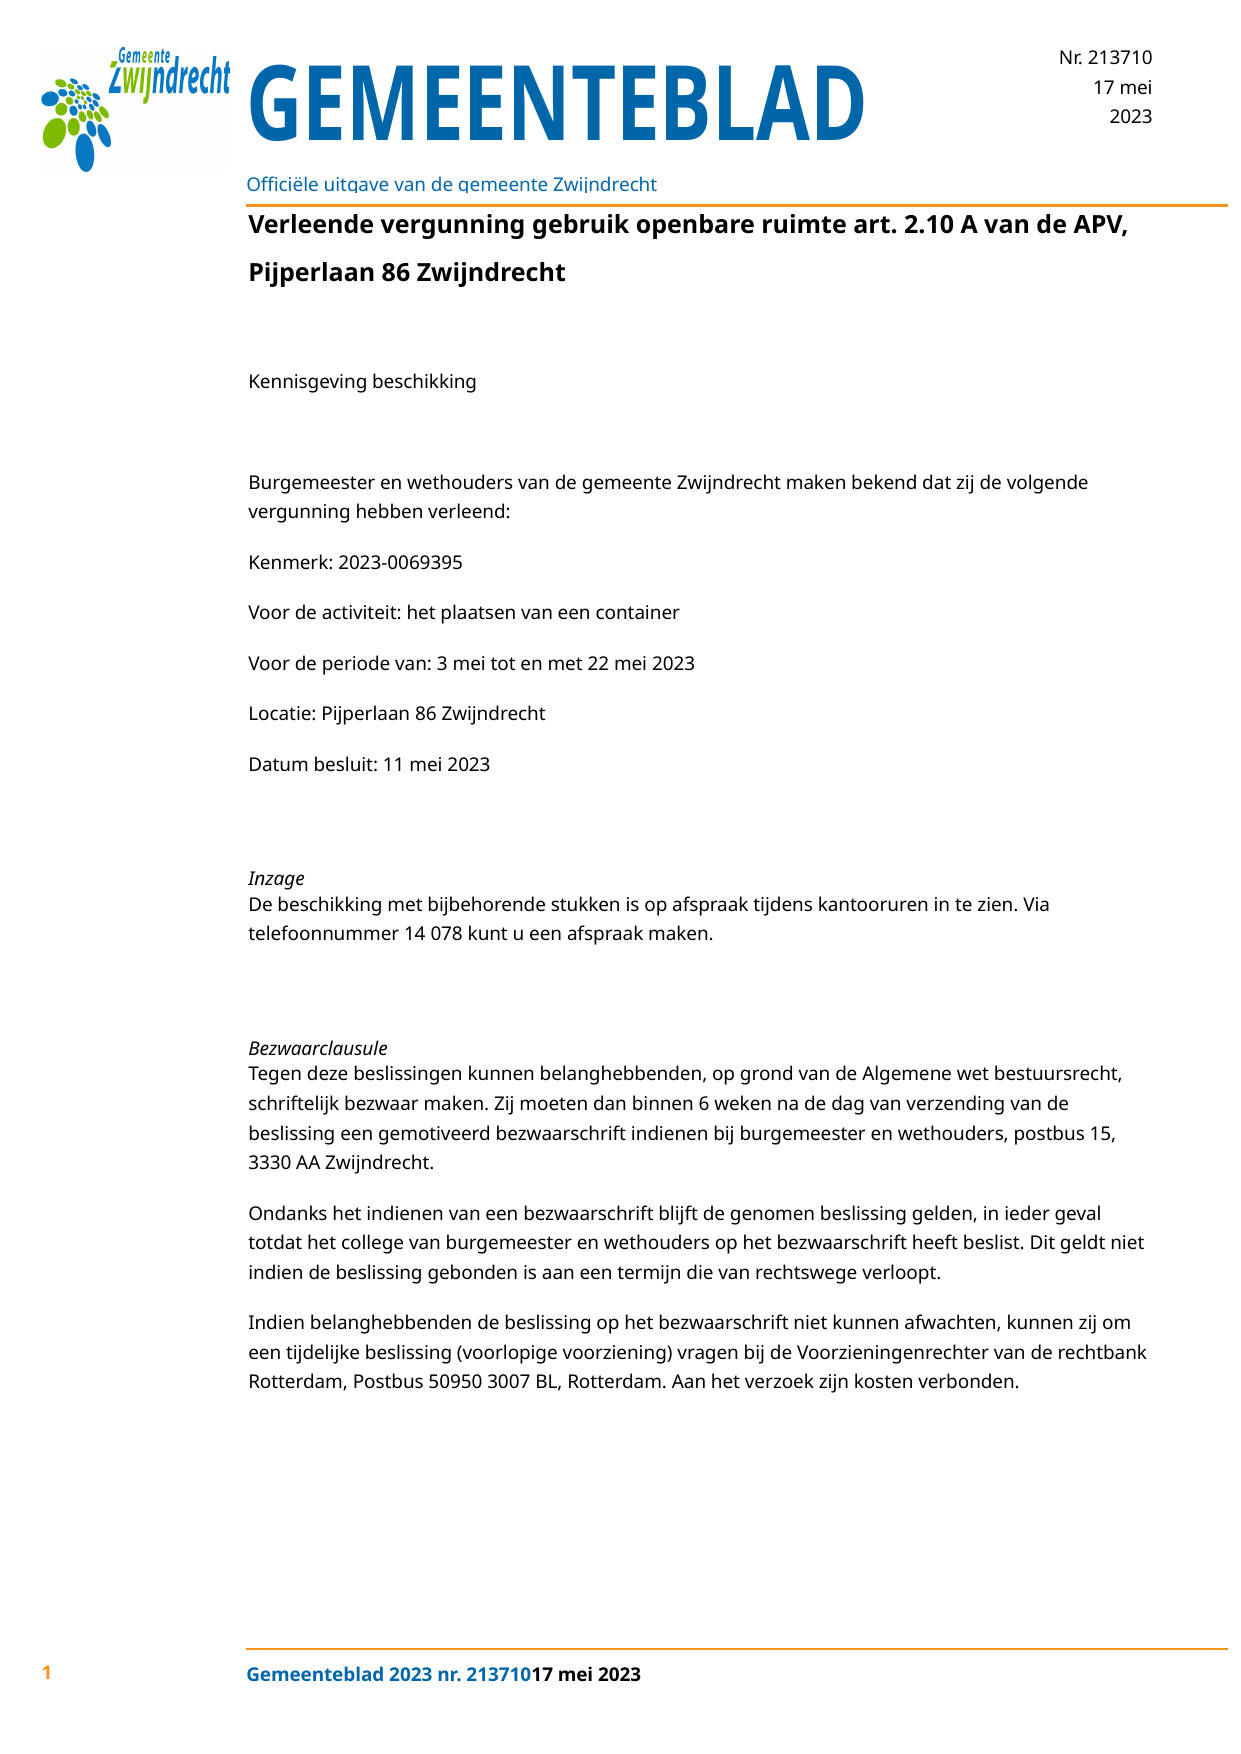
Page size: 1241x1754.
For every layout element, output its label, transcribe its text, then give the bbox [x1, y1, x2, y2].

text Inzage [248, 865, 1152, 891]
text De beschikking met bijbehorende stukken is op afspraak tijdens kantooruren in te zien. Via telefoonnummer 14 078 kunt u een afspraak maken. [248, 891, 1152, 946]
text Verleende vergunning gebruik openbare ruimte art. 2.10 A van de APV, Pijperlaan 86 Zwijndrecht [248, 207, 1152, 288]
text Tegen deze beslissingen kunnen belanghebbenden, op grond van de Algemene wet bestuursrecht, schriftelijk bezwaar maken. Zij moeten dan binnen 6 weken na de dag van verzending van de beslissing een gemotiveerd bezwaarschrift indienen bij burgemeester en wethouders, postbus 15, 3330 AA Zwijndrecht. [248, 1061, 1152, 1175]
text Datum besluit: 11 mei 2023 [248, 751, 1152, 777]
text Locatie: Pijperlaan 86 Zwijndrecht [248, 700, 1152, 726]
text Bezwaarclausule [248, 1035, 1152, 1061]
text Voor de activiteit: het plaatsen van een container [248, 599, 1152, 625]
text Ondanks het indienen van een bezwaarschrift blijft de genomen beslissing gelden, in ieder geval totdat het college van burgemeester en wethouders op het bezwaarschrift heeft beslist. Dit geldt niet indien de beslissing gebonden is aan een termijn die van rechtswege verloopt. [248, 1200, 1152, 1285]
text Burgemeester en wethouders van de gemeente Zwijndrecht maken bekend dat zij de volgende vergunning hebben verleend: [248, 469, 1152, 524]
text Indien belanghebbenden de beslissing op het bezwaarschrift niet kunnen afwachten, kunnen zij om een tijdelijke beslissing (voorlopige voorziening) vragen bij de Voorzieningenrechter van de rechtbank Rotterdam, Postbus 50950 3007 BL, Rotterdam. Aan het verzoek zijn kosten verbonden. [248, 1309, 1152, 1394]
text Kenmerk: 2023-0069395 [248, 549, 1152, 575]
text Kennisgeving beschikking [248, 368, 1152, 394]
text Voor de periode van: 3 mei tot en met 22 mei 2023 [248, 650, 1152, 676]
picture [41, 47, 231, 172]
